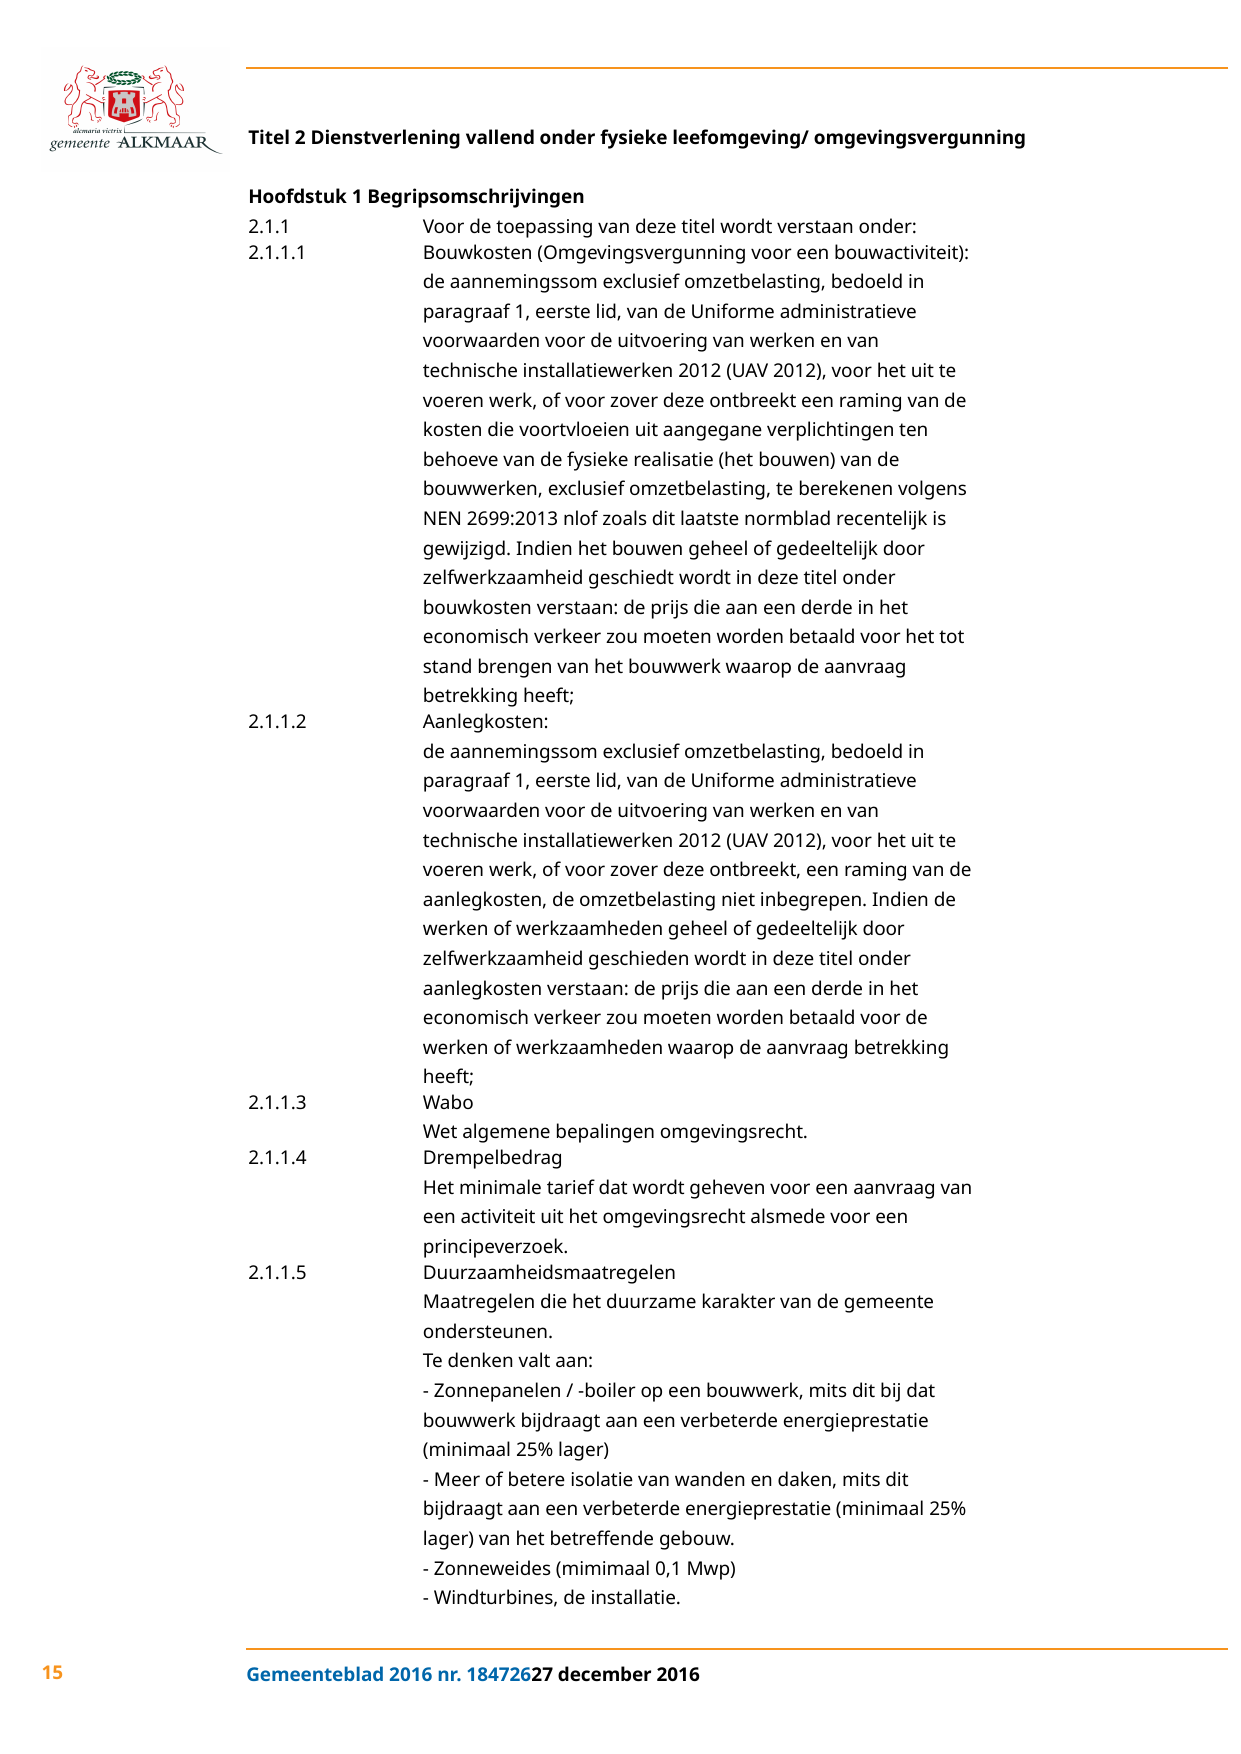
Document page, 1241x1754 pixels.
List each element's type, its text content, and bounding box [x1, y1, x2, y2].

table_header Voor de toepassing van deze titel wordt verstaan onder: [423, 213, 977, 239]
table_header [977, 213, 1152, 239]
table_cell 2.1.1.3 [248, 1089, 423, 1144]
table_cell Drempelbedrag Het minimale tarief dat wordt geheven voor een aanvraag van een activiteit uit het omgevingsrecht alsmede voor een principeverzoek. [423, 1145, 977, 1259]
text Titel 2 Dienstverlening vallend onder fysieke leefomgeving/ omgevingsvergunning [248, 124, 1152, 150]
table_cell 2.1.1.2 [248, 709, 423, 1089]
table_cell 2.1.1.1 [248, 239, 423, 708]
table_cell Bouwkosten (Omgevingsvergunning voor een bouwactiviteit): de aannemingssom exclusief omzetbelasting, bedoeld in paragraaf 1, eerste lid, van de Uniforme administratieve voorwaarden voor de uitvoering van werken en van technische installatiewerken 2012 (UAV 2012), voor het uit te voeren werk, of voor zover deze ontbreekt een raming van de kosten die voortvloeien uit aangegane verplichtingen ten behoeve van de fysieke realisatie (het bouwen) van de bouwwerken, exclusief omzetbelasting, te berekenen volgens NEN 2699:2013 nlof zoals dit laatste normblad recentelijk is gewijzigd. Indien het bouwen geheel of gedeeltelijk door zelfwerkzaamheid geschiedt wordt in deze titel onder bouwkosten verstaan: de prijs die aan een derde in het economisch verkeer zou moeten worden betaald voor het tot stand brengen van het bouwwerk waarop de aanvraag betrekking heeft; [423, 239, 977, 708]
table_cell [977, 1145, 1152, 1259]
table_cell 2.1.1.5 [248, 1259, 423, 1610]
table_header 2.1.1 [248, 213, 423, 239]
table_cell [977, 239, 1152, 708]
table_cell [977, 1259, 1152, 1610]
table_cell 2.1.1.4 [248, 1145, 423, 1259]
picture [41, 47, 231, 172]
table_cell Wabo Wet algemene bepalingen omgevingsrecht. [423, 1089, 977, 1144]
table_cell [977, 1089, 1152, 1144]
table_cell [977, 709, 1152, 1089]
text Hoofdstuk 1 Begripsomschrijvingen [248, 183, 1152, 209]
table_cell Duurzaamheidsmaatregelen Maatregelen die het duurzame karakter van de gemeente ondersteunen. Te denken valt aan: - Zonnepanelen / -boiler op een bouwwerk, mits dit bij dat bouwwerk bijdraagt aan een verbeterde energieprestatie (minimaal 25% lager) - Meer of betere isolatie van wanden en daken, mits dit bijdraagt aan een verbeterde energieprestatie (minimaal 25% lager) van het betreffende gebouw. - Zonneweides (mimimaal 0,1 Mwp) - Windturbines, de installatie. [423, 1259, 977, 1610]
table_cell Aanlegkosten: de aannemingssom exclusief omzetbelasting, bedoeld in paragraaf 1, eerste lid, van de Uniforme administratieve voorwaarden voor de uitvoering van werken en van technische installatiewerken 2012 (UAV 2012), voor het uit te voeren werk, of voor zover deze ontbreekt, een raming van de aanlegkosten, de omzetbelasting niet inbegrepen. Indien de werken of werkzaamheden geheel of gedeeltelijk door zelfwerkzaamheid geschieden wordt in deze titel onder aanlegkosten verstaan: de prijs die aan een derde in het economisch verkeer zou moeten worden betaald voor de werken of werkzaamheden waarop de aanvraag betrekking heeft; [423, 709, 977, 1089]
